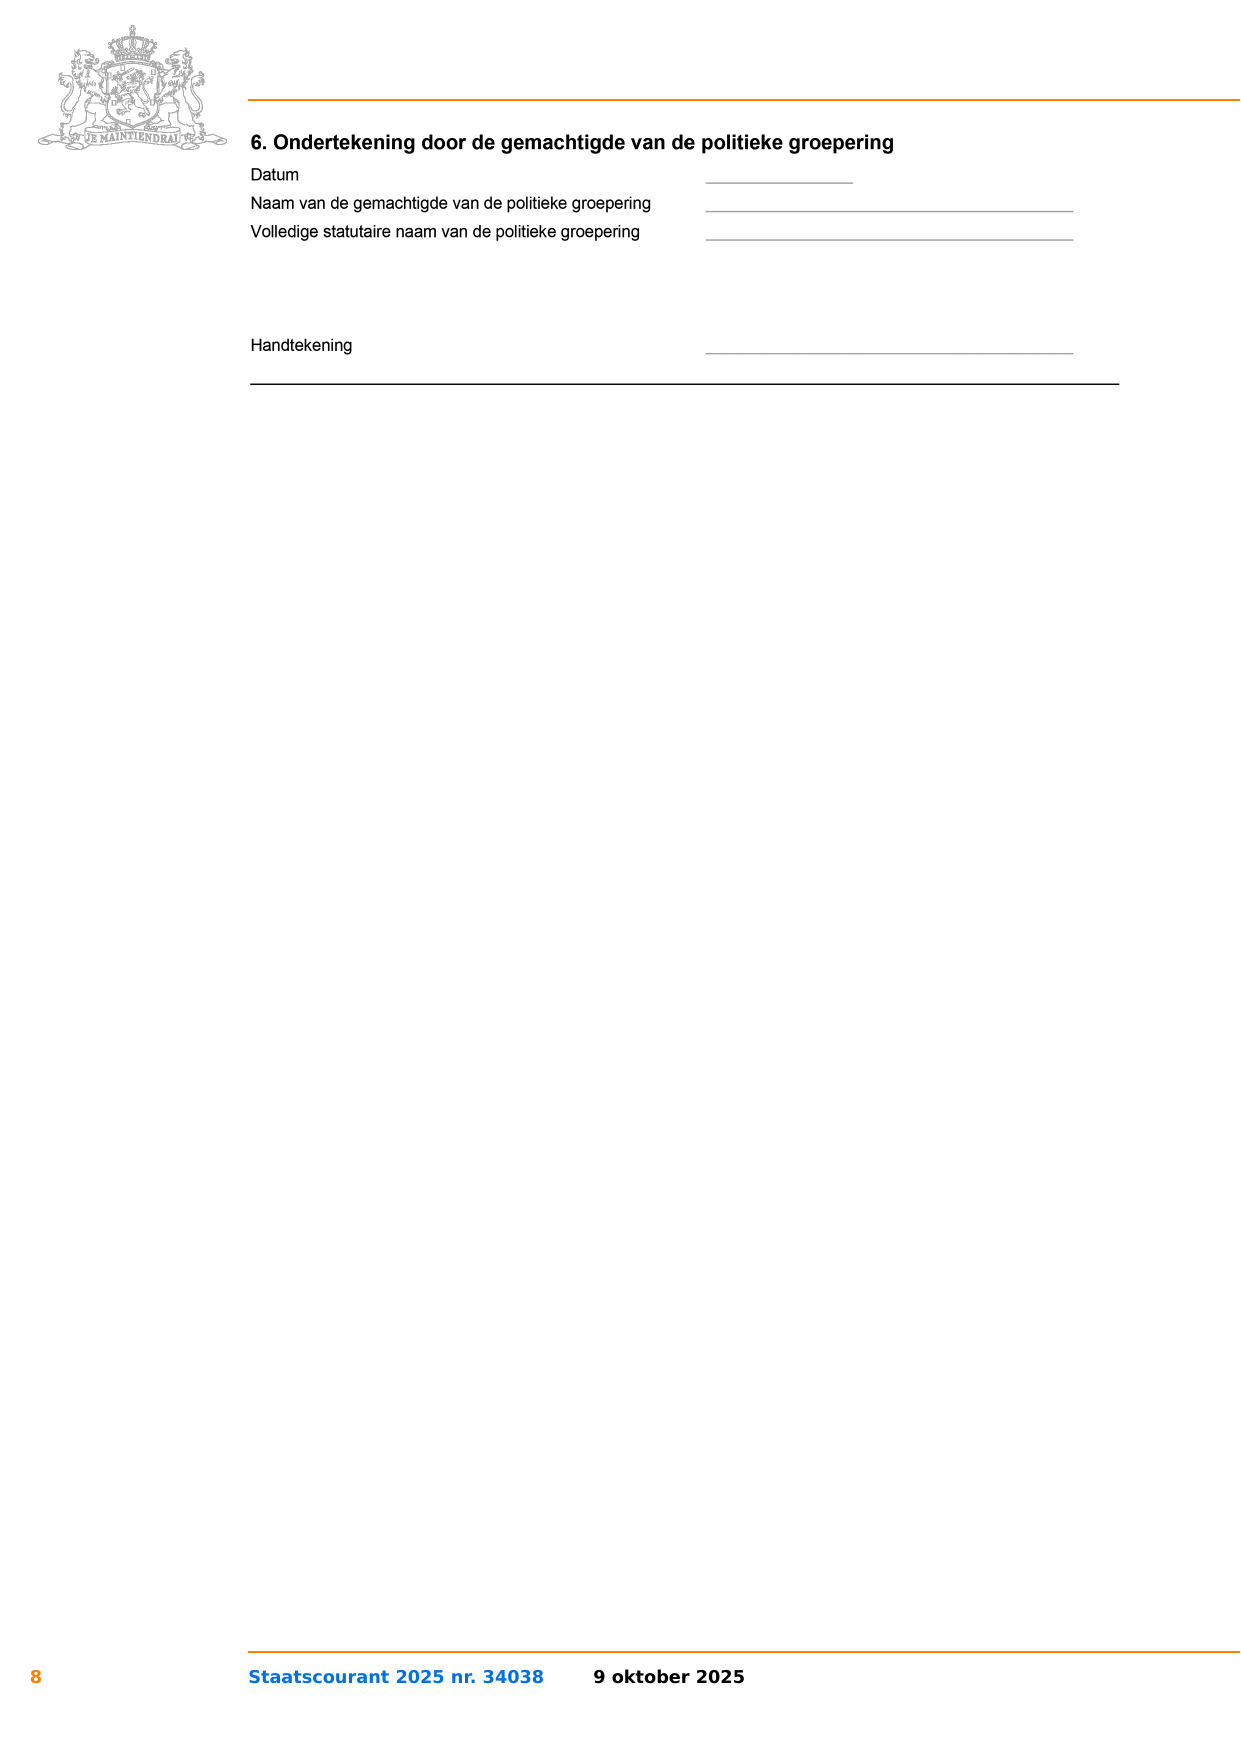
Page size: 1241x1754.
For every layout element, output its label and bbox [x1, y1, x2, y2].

picture [248, 130, 1123, 390]
text [248, 130, 1163, 394]
picture [38, 25, 227, 150]
